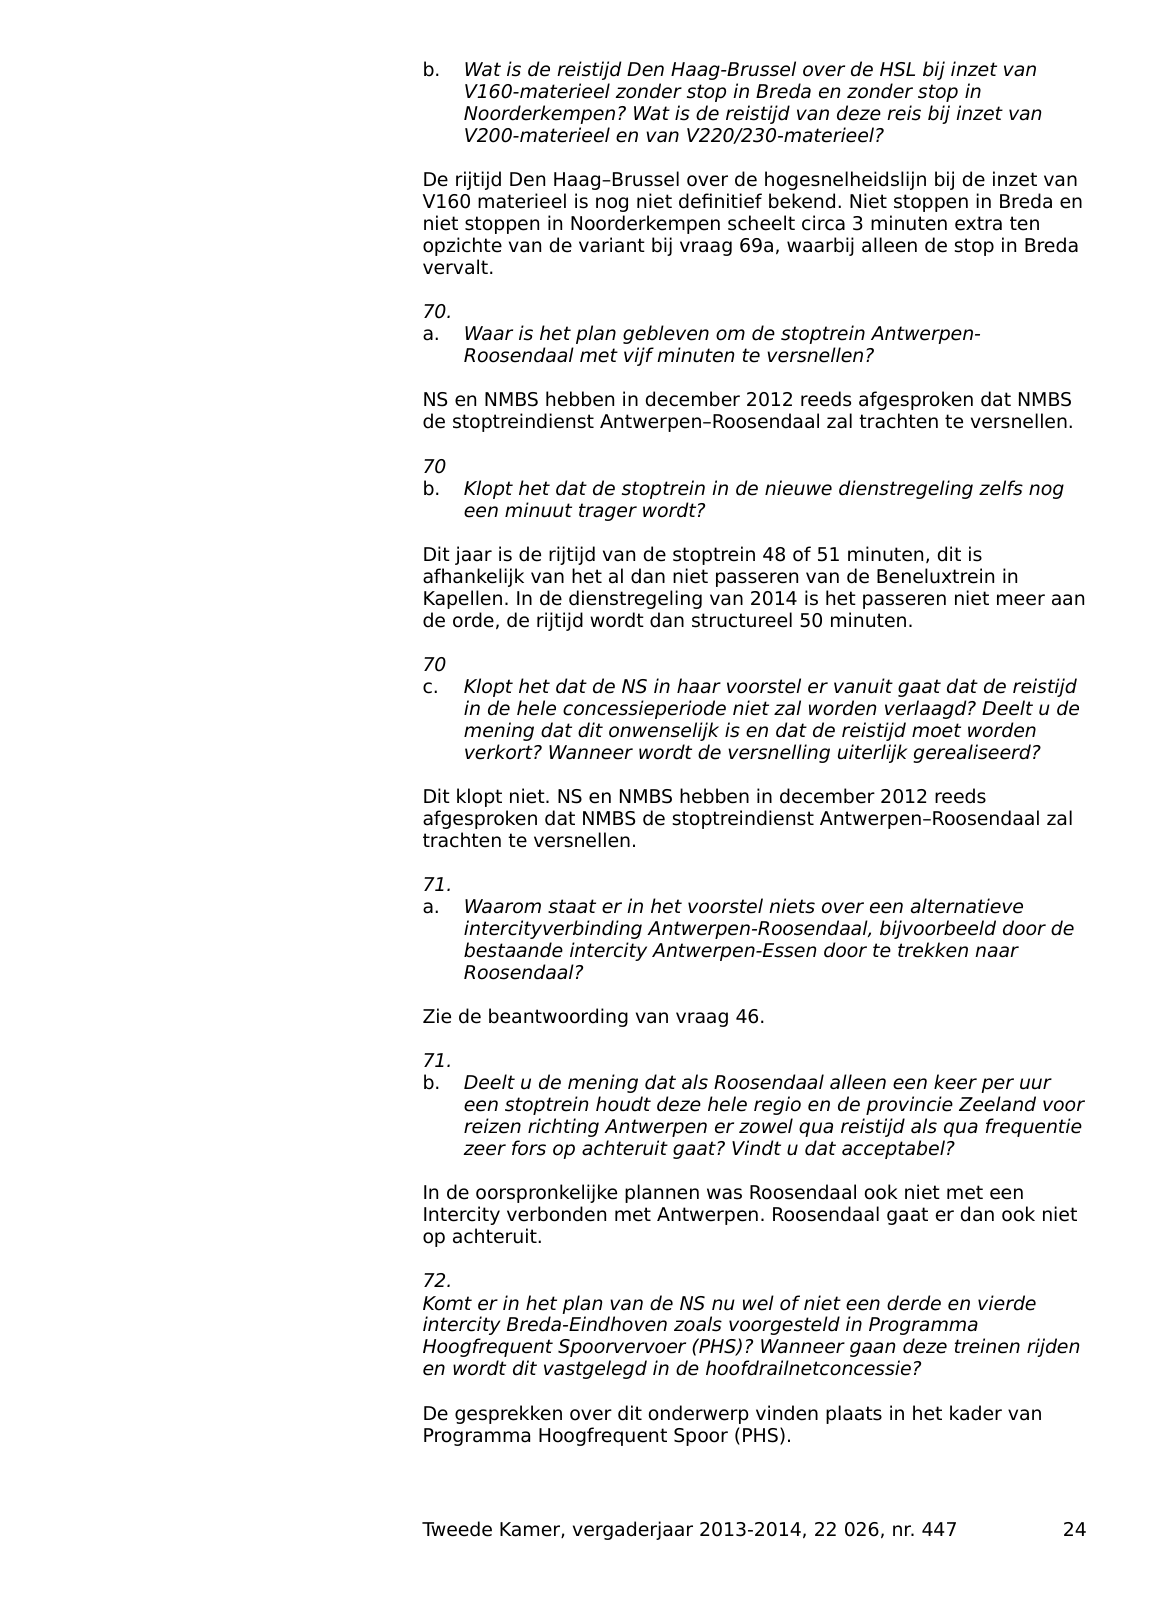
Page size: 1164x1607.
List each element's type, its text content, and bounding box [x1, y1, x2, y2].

text 70. [422, 301, 1087, 323]
text b. Deelt u de mening dat als Roosendaal alleen een keer per uur een stoptrein houdt deze hele regio en de provincie Zeeland voor reizen richting Antwerpen er zowel qua reistijd als qua frequentie zeer fors op achteruit gaat? Vindt u dat acceptabel? [422, 1072, 1087, 1160]
text De gesprekken over dit onderwerp vinden plaats in het kader van Programma Hoogfrequent Spoor (PHS). [422, 1402, 1087, 1446]
text NS en NMBS hebben in december 2012 reeds afgesproken dat NMBS de stoptreindienst Antwerpen–Roosendaal zal trachten te versnellen. [422, 389, 1087, 433]
text Dit klopt niet. NS en NMBS hebben in december 2012 reeds afgesproken dat NMBS de stoptreindienst Antwerpen–Roosendaal zal trachten te versnellen. [422, 786, 1087, 852]
text 71. [422, 1050, 1087, 1072]
text Dit jaar is de rijtijd van de stoptrein 48 of 51 minuten, dit is afhankelijk van het al dan niet passeren van de Beneluxtrein in Kapellen. In de dienstregeling van 2014 is het passeren niet meer aan de orde, de rijtijd wordt dan structureel 50 minuten. [422, 544, 1087, 632]
text 71. [422, 874, 1087, 896]
text 70 [422, 654, 1087, 676]
text c. Klopt het dat de NS in haar voorstel er vanuit gaat dat de reistijd in de hele concessieperiode niet zal worden verlaagd? Deelt u de mening dat dit onwenselijk is en dat de reistijd moet worden verkort? Wanneer wordt de versnelling uiterlijk gerealiseerd? [422, 676, 1087, 764]
text a. Waar is het plan gebleven om de stoptrein Antwerpen-Roosendaal met vijf minuten te versnellen? [422, 323, 1087, 367]
text Komt er in het plan van de NS nu wel of niet een derde en vierde intercity Breda-Eindhoven zoals voorgesteld in Programma Hoogfrequent Spoorvervoer (PHS)? Wanneer gaan deze treinen rijden en wordt dit vastgelegd in de hoofdrailnetconcessie? [422, 1292, 1087, 1380]
text b. Wat is de reistijd Den Haag-Brussel over de HSL bij inzet van V160-materieel zonder stop in Breda en zonder stop in Noorderkempen? Wat is de reistijd van deze reis bij inzet van V200-materieel en van V220/230-materieel? [422, 59, 1087, 147]
text b. Klopt het dat de stoptrein in de nieuwe dienstregeling zelfs nog een minuut trager wordt? [422, 477, 1087, 521]
text 70 [422, 456, 1087, 477]
text a. Waarom staat er in het voorstel niets over een alternatieve intercityverbinding Antwerpen-Roosendaal, bijvoorbeeld door de bestaande intercity Antwerpen-Essen door te trekken naar Roosendaal? [422, 896, 1087, 984]
text In de oorspronkelijke plannen was Roosendaal ook niet met een Intercity verbonden met Antwerpen. Roosendaal gaat er dan ook niet op achteruit. [422, 1182, 1087, 1248]
text 72. [422, 1270, 1087, 1292]
text De rijtijd Den Haag–Brussel over de hogesnelheidslijn bij de inzet van V160 materieel is nog niet definitief bekend. Niet stoppen in Breda en niet stoppen in Noorderkempen scheelt circa 3 minuten extra ten opzichte van de variant bij vraag 69a, waarbij alleen de stop in Breda vervalt. [422, 169, 1087, 279]
text Zie de beantwoording van vraag 46. [422, 1006, 1087, 1028]
